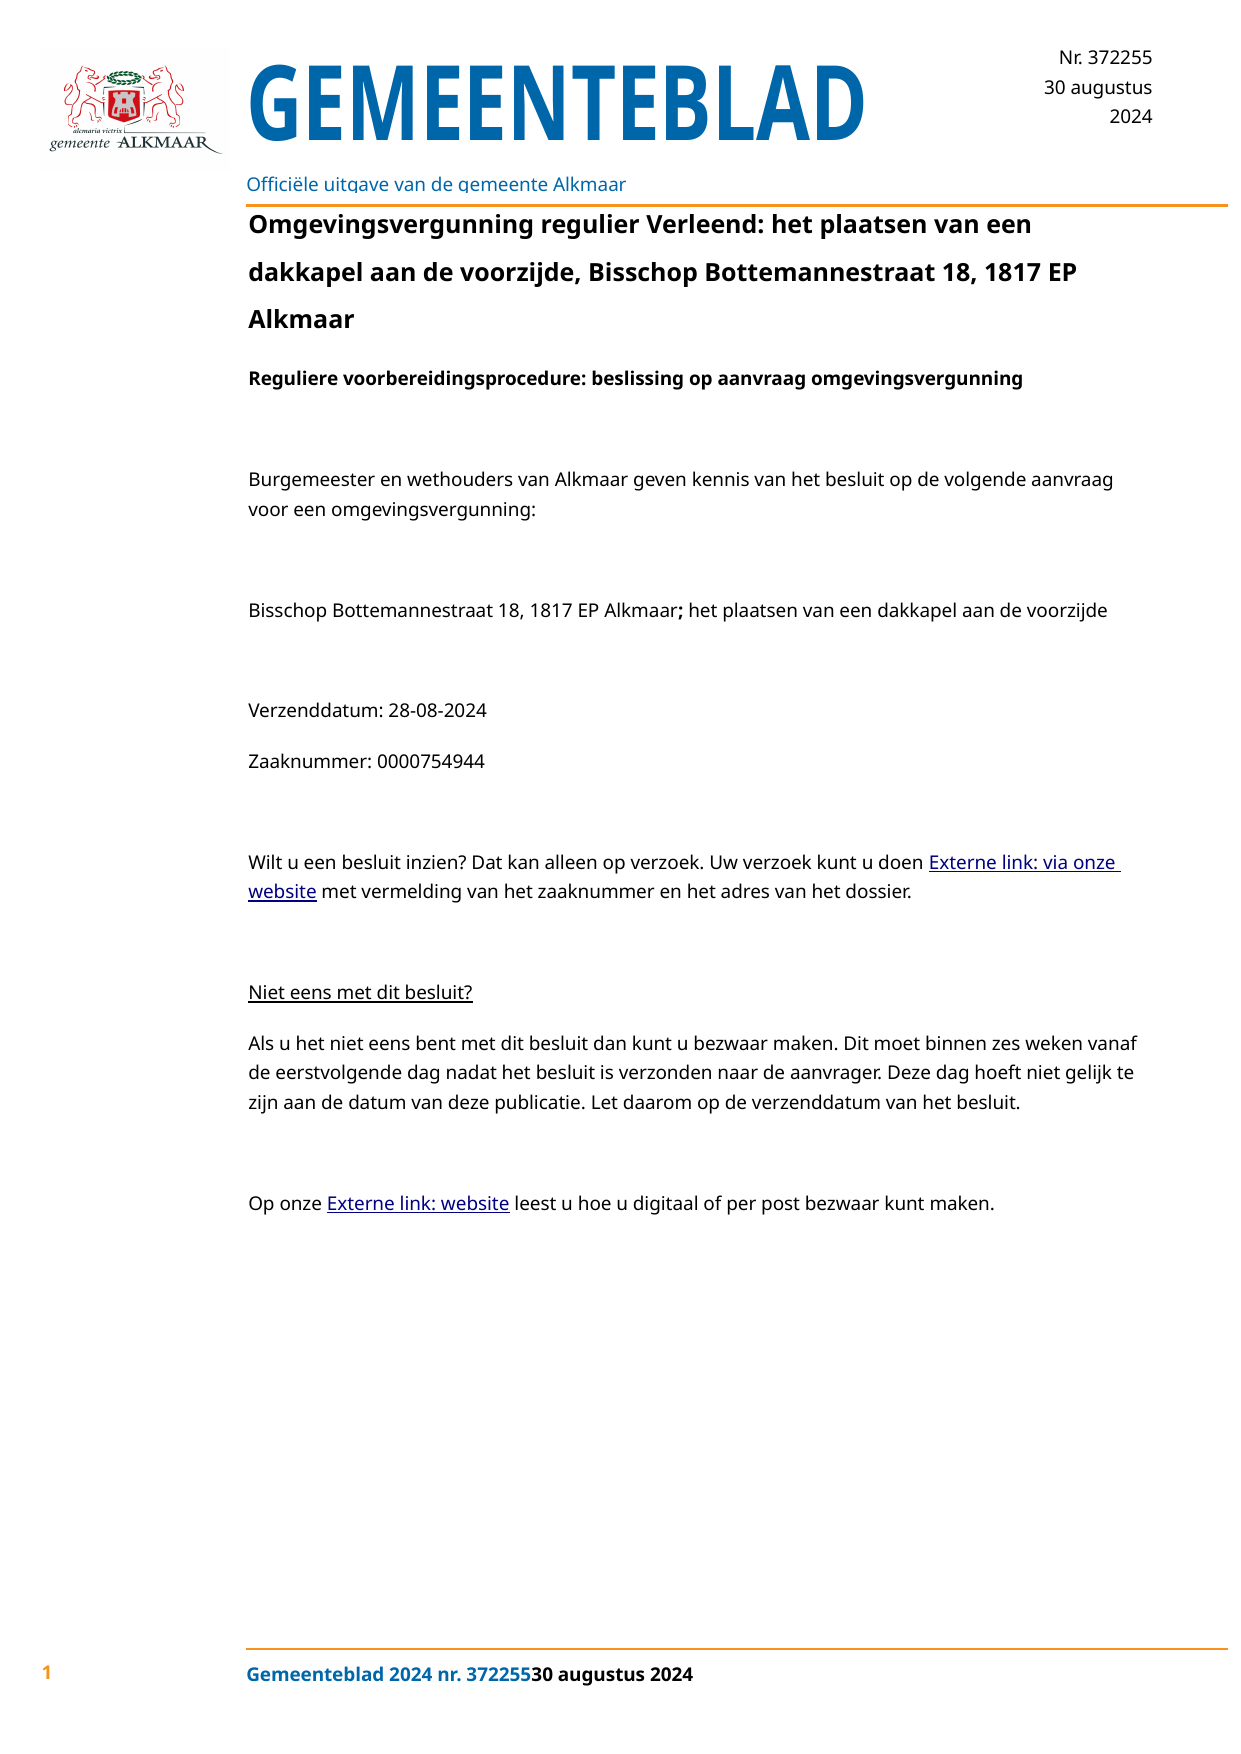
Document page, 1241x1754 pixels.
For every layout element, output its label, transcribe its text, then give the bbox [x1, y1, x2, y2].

text Reguliere voorbereidingsprocedure: beslissing op aanvraag omgevingsvergunning [248, 366, 1152, 391]
text Burgemeester en wethouders van Alkmaar geven kennis van het besluit op de volgende aanvraag voor een omgevingsvergunning: [248, 466, 1152, 522]
text Wilt u een besluit inzien? Dat kan alleen op verzoek. Uw verzoek kunt u doen Externe link: via onze website met vermelding van het zaaknummer en het adres van het dossier. [248, 849, 1152, 904]
text Niet eens met dit besluit? [248, 979, 1152, 1005]
text Als u het niet eens bent met dit besluit dan kunt u bezwaar maken. Dit moet binnen zes weken vanaf de eerstvolgende dag nadat het besluit is verzonden naar de aanvrager. Deze dag hoeft niet gelijk te zijn aan de datum van deze publicatie. Let daarom op de verzenddatum van het besluit. [248, 1030, 1152, 1114]
text Op onze Externe link: website leest u hoe u digitaal of per post bezwaar kunt maken. [248, 1190, 1152, 1215]
text Zaaknummer: 0000754944 [248, 748, 1152, 774]
text Bisschop Bottemannestraat 18, 1817 EP Alkmaar; het plaatsen van een dakkapel aan de voorzijde [248, 597, 1152, 622]
picture [41, 47, 231, 172]
text Verzenddatum: 28-08-2024 [248, 698, 1152, 723]
text Omgevingsvergunning regulier Verleend: het plaatsen van een dakkapel aan de voorzijde, Bisschop Bottemannestraat 18, 1817 EP Alkmaar [248, 207, 1152, 336]
